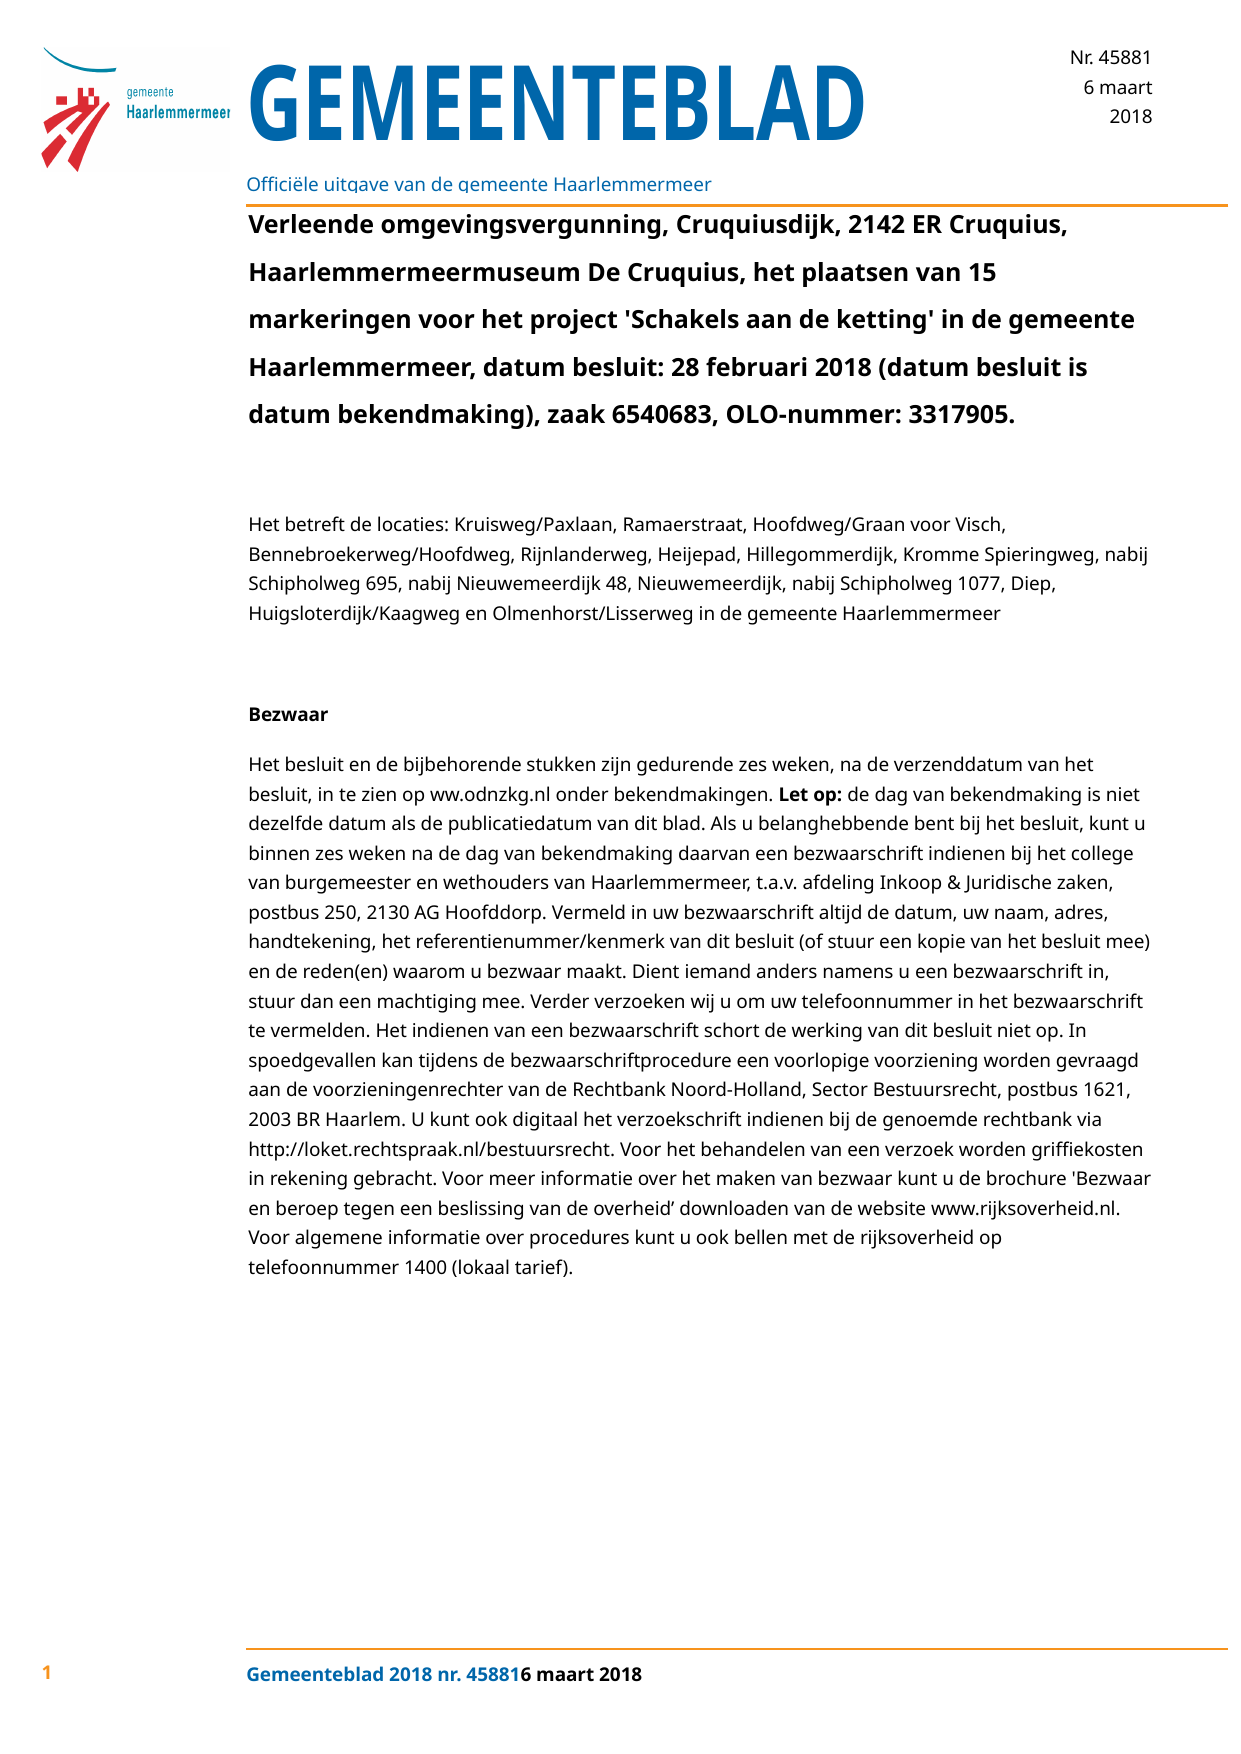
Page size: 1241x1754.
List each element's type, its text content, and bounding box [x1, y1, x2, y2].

text Verleende omgevingsvergunning, Cruquiusdijk, 2142 ER Cruquius, Haarlemmermeermuseum De Cruquius, het plaatsen van 15 markeringen voor het project 'Schakels aan de ketting' in de gemeente Haarlemmermeer, datum besluit: 28 februari 2018 (datum besluit is datum bekendmaking), zaak 6540683, OLO-nummer: 3317905. [248, 207, 1152, 431]
text Het betreft de locaties: Kruisweg/Paxlaan, Ramaerstraat, Hoofdweg/Graan voor Visch, Bennebroekerweg/Hoofdweg, Rijnlanderweg, Heijepad, Hillegommerdijk, Kromme Spieringweg, nabij Schipholweg 695, nabij Nieuwemeerdijk 48, Nieuwemeerdijk, nabij Schipholweg 1077, Diep, Huigsloterdijk/Kaagweg en Olmenhorst/Lisserweg in de gemeente Haarlemmermeer [248, 511, 1152, 626]
picture [41, 47, 231, 172]
text Het besluit en de bijbehorende stukken zijn gedurende zes weken, na de verzenddatum van het besluit, in te zien op ww.odnzkg.nl onder bekendmakingen. Let op: de dag van bekendmaking is niet dezelfde datum als de publicatiedatum van dit blad. Als u belanghebbende bent bij het besluit, kunt u binnen zes weken na de dag van bekendmaking daarvan een bezwaarschrift indienen bij het college van burgemeester en wethouders van Haarlemmermeer, t.a.v. afdeling Inkoop & Juridische zaken, postbus 250, 2130 AG Hoofddorp. Vermeld in uw bezwaarschrift altijd de datum, uw naam, adres, handtekening, het referentienummer/kenmerk van dit besluit (of stuur een kopie van het besluit mee) en de reden(en) waarom u bezwaar maakt. Dient iemand anders namens u een bezwaarschrift in, stuur dan een machtiging mee. Verder verzoeken wij u om uw telefoonnummer in het bezwaarschrift te vermelden. Het indienen van een bezwaarschrift schort de werking van dit besluit niet op. In spoedgevallen kan tijdens de bezwaarschriftprocedure een voorlopige voorziening worden gevraagd aan de voorzieningenrechter van de Rechtbank Noord-Holland, Sector Bestuursrecht, postbus 1621, 2003 BR Haarlem. U kunt ook digitaal het verzoekschrift indienen bij de genoemde rechtbank via http://loket.rechtspraak.nl/bestuursrecht. Voor het behandelen van een verzoek worden griffiekosten in rekening gebracht. Voor meer informatie over het maken van bezwaar kunt u de brochure 'Bezwaar en beroep tegen een beslissing van de overheid’ downloaden van de website www.rijksoverheid.nl. Voor algemene informatie over procedures kunt u ook bellen met de rijksoverheid op telefoonnummer 1400 (lokaal tarief). [248, 751, 1152, 1280]
text Bezwaar [248, 701, 1152, 726]
